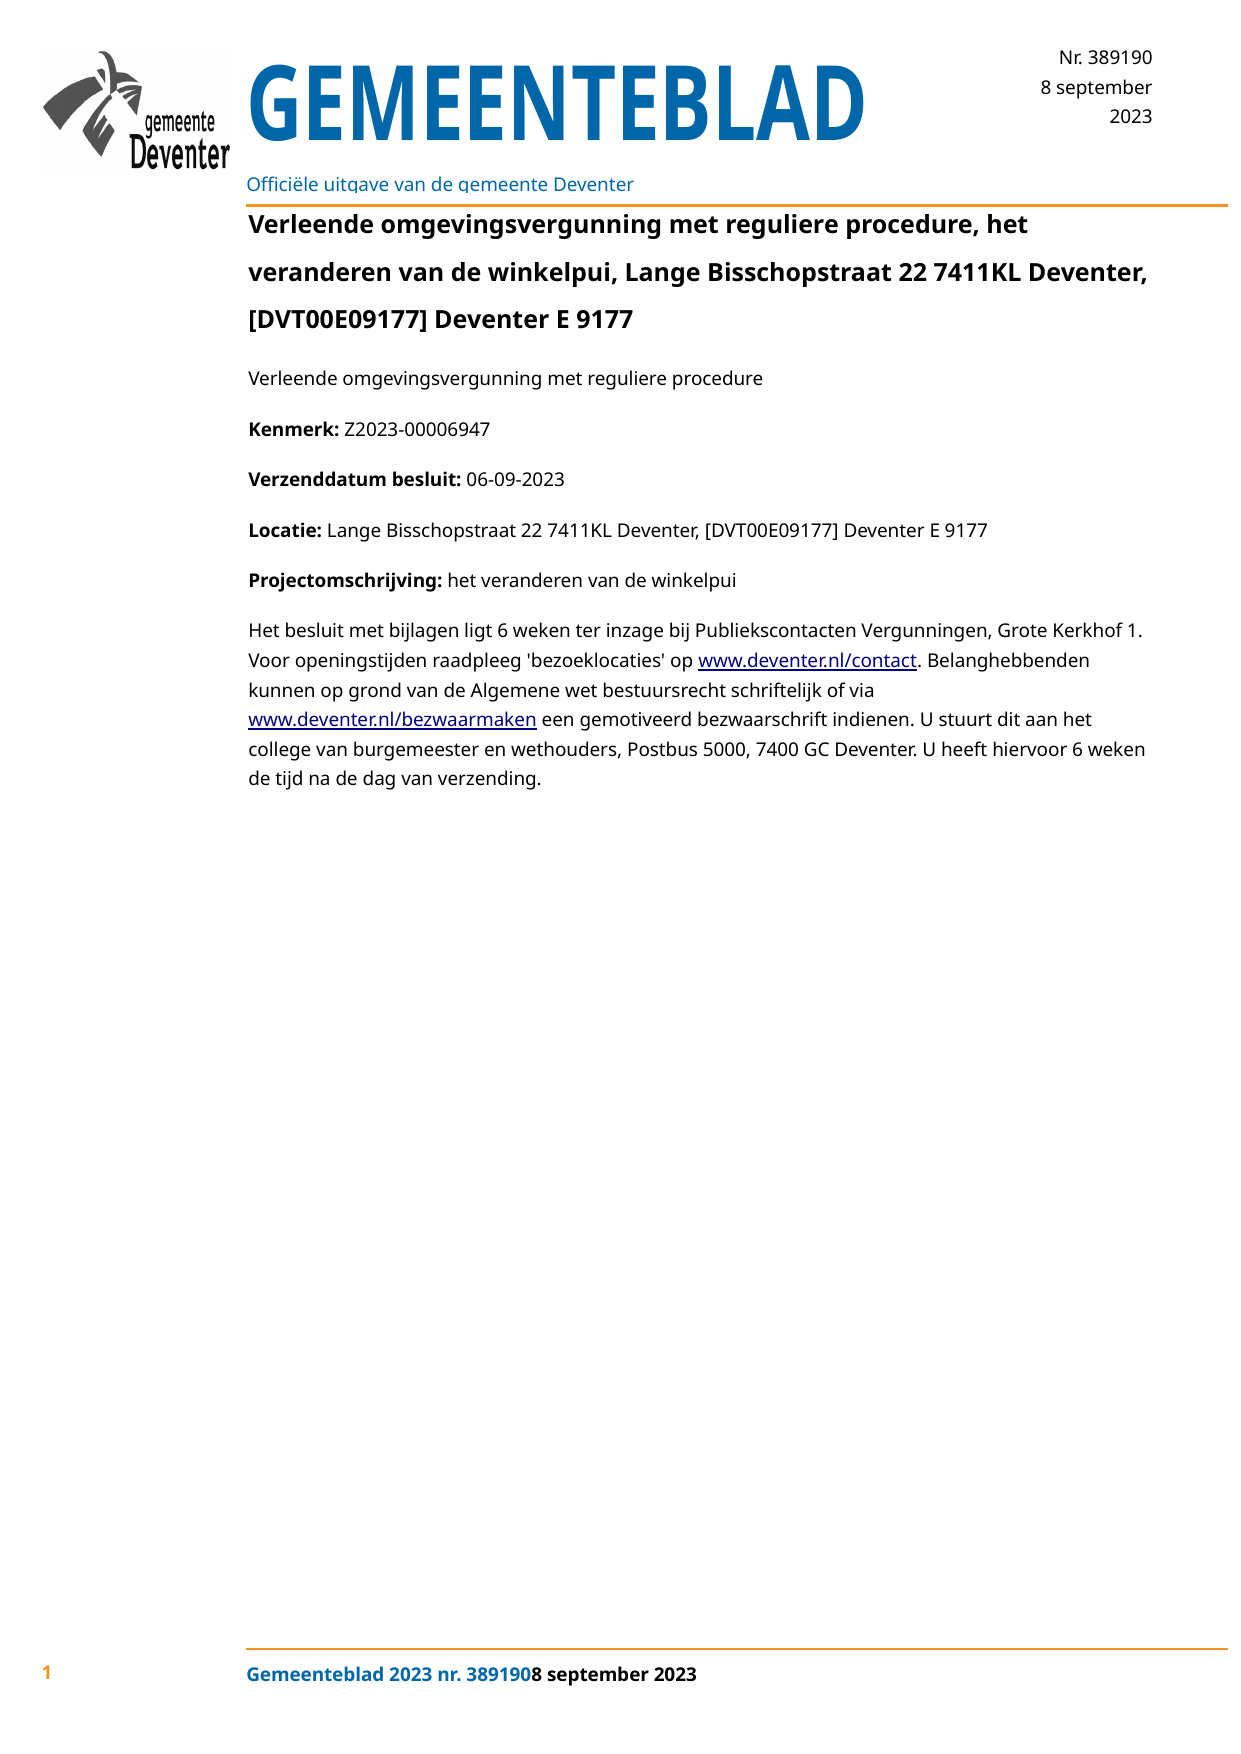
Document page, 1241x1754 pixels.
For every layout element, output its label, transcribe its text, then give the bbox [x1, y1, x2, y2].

text Verleende omgevingsvergunning met reguliere procedure [248, 366, 1152, 391]
text Kenmerk: Z2023-00006947 [248, 416, 1152, 442]
text Projectomschrijving: het veranderen van de winkelpui [248, 567, 1152, 593]
text Locatie: Lange Bisschopstraat 22 7411KL Deventer, [DVT00E09177] Deventer E 9177 [248, 517, 1152, 542]
text Verzenddatum besluit: 06-09-2023 [248, 466, 1152, 492]
picture [41, 47, 231, 172]
text Verleende omgevingsvergunning met reguliere procedure, het veranderen van de winkelpui, Lange Bisschopstraat 22 7411KL Deventer, [DVT00E09177] Deventer E 9177 [248, 207, 1152, 336]
text Het besluit met bijlagen ligt 6 weken ter inzage bij Publiekscontacten Vergunningen, Grote Kerkhof 1. Voor openingstijden raadpleeg 'bezoeklocaties' op www.deventer.nl/contact. Belanghebbenden kunnen op grond van de Algemene wet bestuursrecht schriftelijk of via www.deventer.nl/bezwaarmaken een gemotiveerd bezwaarschrift indienen. U stuurt dit aan het college van burgemeester en wethouders, Postbus 5000, 7400 GC Deventer. U heeft hiervoor 6 weken de tijd na de dag van verzending. [248, 618, 1152, 791]
